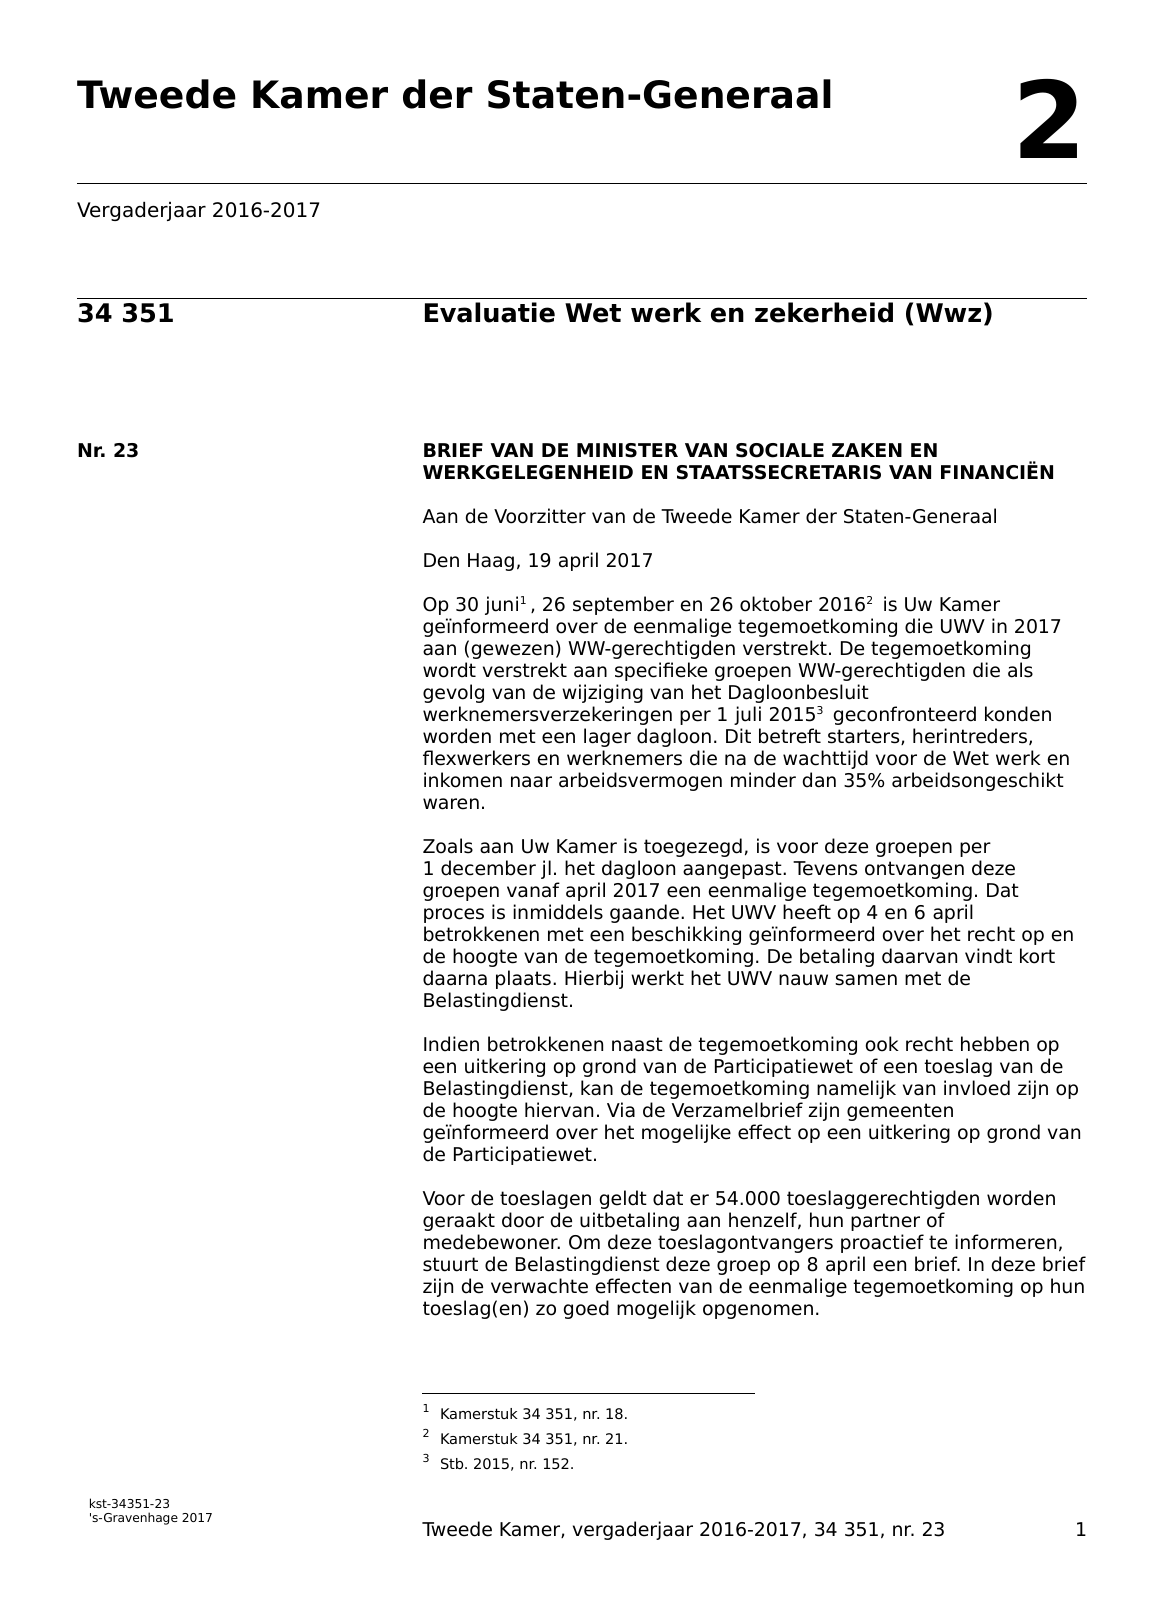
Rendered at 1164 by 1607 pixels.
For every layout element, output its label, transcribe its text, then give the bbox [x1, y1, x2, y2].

table_header Tweede Kamer der Staten-Generaal [77, 59, 886, 183]
subtitle 34 351 Evaluatie Wet werk en zekerheid (Wwz) [77, 299, 1087, 329]
text kst-34351-23 [88, 1497, 323, 1511]
text Zoals aan Uw Kamer is toegezegd, is voor deze groepen per 1 december jl. het dagloon aangepast. Tevens ontvangen deze groepen vanaf april 2017 een eenmalige tegemoetkoming. Dat proces is inmiddels gaande. Het UWV heeft op 4 en 6 april betrokkenen met een beschikking geïnformeerd over het recht op en de hoogte van de tegemoetkoming. De betaling daarvan vindt kort daarna plaats. Hierbij werkt het UWV nauw samen met de Belastingdienst. [422, 836, 1087, 1012]
text Voor de toeslagen geldt dat er 54.000 toeslaggerechtigden worden geraakt door de uitbetaling aan henzelf, hun partner of medebewoner. Om deze toeslagontvangers proactief te informeren, stuurt de Belastingdienst deze groep op 8 april een brief. In deze brief zijn de verwachte effecten van de eenmalige tegemoetkoming op hun toeslag(en) zo goed mogelijk opgenomen. [422, 1188, 1087, 1320]
text Aan de Voorzitter van de Tweede Kamer der Staten-Generaal [422, 506, 1087, 528]
text Kamerstuk 34 351, nr. 18. [422, 1402, 1087, 1424]
subtitle Nr. 23 BRIEF VAN DE MINISTER VAN SOCIALE ZAKEN EN WERKGELEGENHEID EN STAATSSECRETARIS VAN FINANCIËN [77, 440, 1087, 484]
table_cell Vergaderjaar 2016-2017 [77, 184, 1087, 298]
text Indien betrokkenen naast de tegemoetkoming ook recht hebben op een uitkering op grond van de Participatiewet of een toeslag van de Belastingdienst, kan de tegemoetkoming namelijk van invloed zijn op de hoogte hiervan. Via de Verzamelbrief zijn gemeenten geïnformeerd over het mogelijke effect op een uitkering op grond van de Participatiewet. [422, 1034, 1087, 1166]
text Stb. 2015, nr. 152. [422, 1452, 1087, 1474]
text Op 30 juni, 26 september en 26 oktober 2016 is Uw Kamer geïnformeerd over de eenmalige tegemoetkoming die UWV in 2017 aan (gewezen) WW-gerechtigden verstrekt. De tegemoetkoming wordt verstrekt aan specifieke groepen WW-gerechtigden die als gevolg van de wijziging van het Dagloonbesluit werknemersverzekeringen per 1 juli 2015 geconfronteerd konden worden met een lager dagloon. Dit betreft starters, herintreders, flexwerkers en werknemers die na de wachttijd voor de Wet werk en inkomen naar arbeidsvermogen minder dan 35% arbeidsongeschikt waren. [422, 594, 1087, 814]
text Den Haag, 19 april 2017 [422, 550, 1087, 572]
text Kamerstuk 34 351, nr. 21. [422, 1427, 1087, 1449]
text 's-Gravenhage 2017 [88, 1511, 323, 1525]
table_header 2 [886, 59, 1087, 183]
